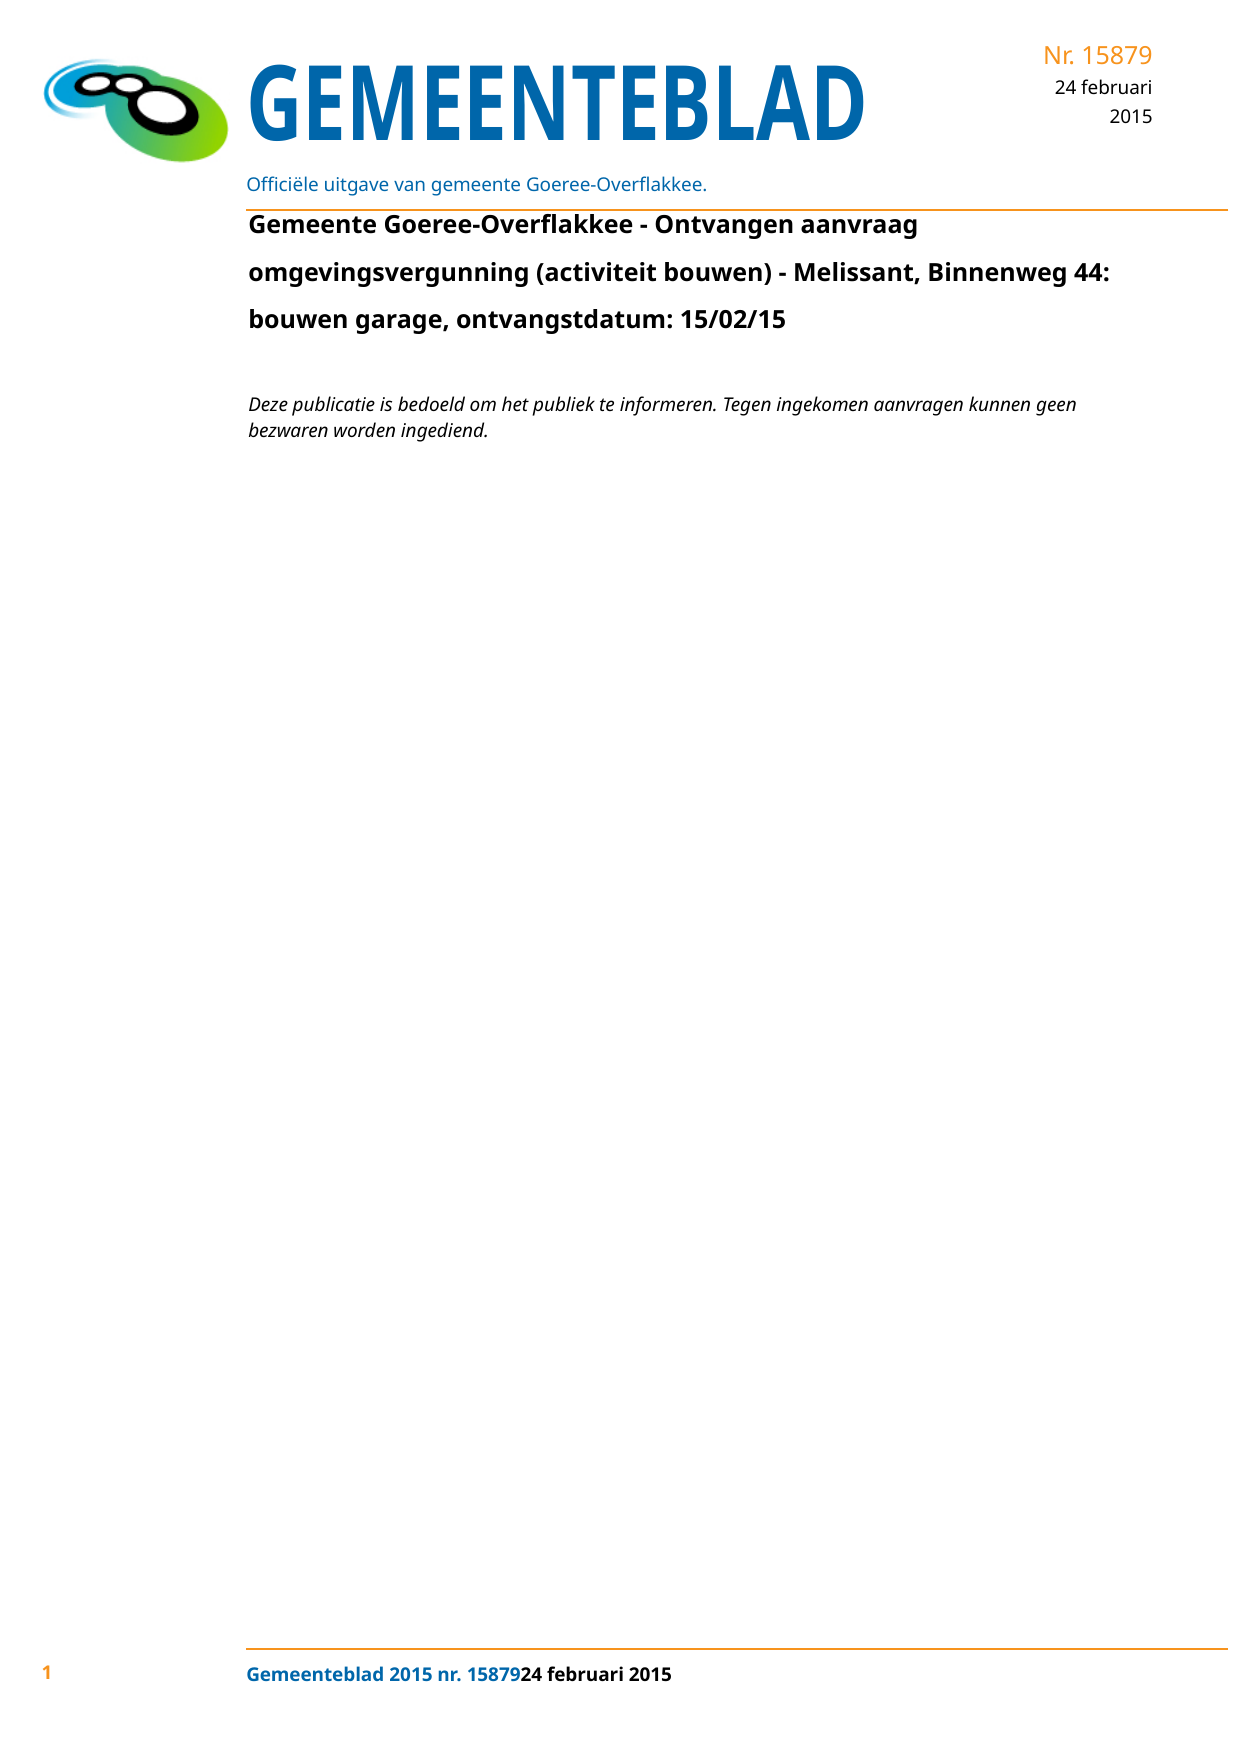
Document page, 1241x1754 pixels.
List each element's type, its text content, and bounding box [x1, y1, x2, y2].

text Gemeente Goeree-Overflakkee - Ontvangen aanvraag omgevingsvergunning (activiteit bouwen) - Melissant, Binnenweg 44: bouwen garage, ontvangstdatum: 15/02/15 [248, 211, 1152, 336]
picture [41, 47, 231, 172]
text Deze publicatie is bedoeld om het publiek te informeren. Tegen ingekomen aanvragen kunnen geen bezwaren worden ingediend. [248, 391, 1152, 443]
